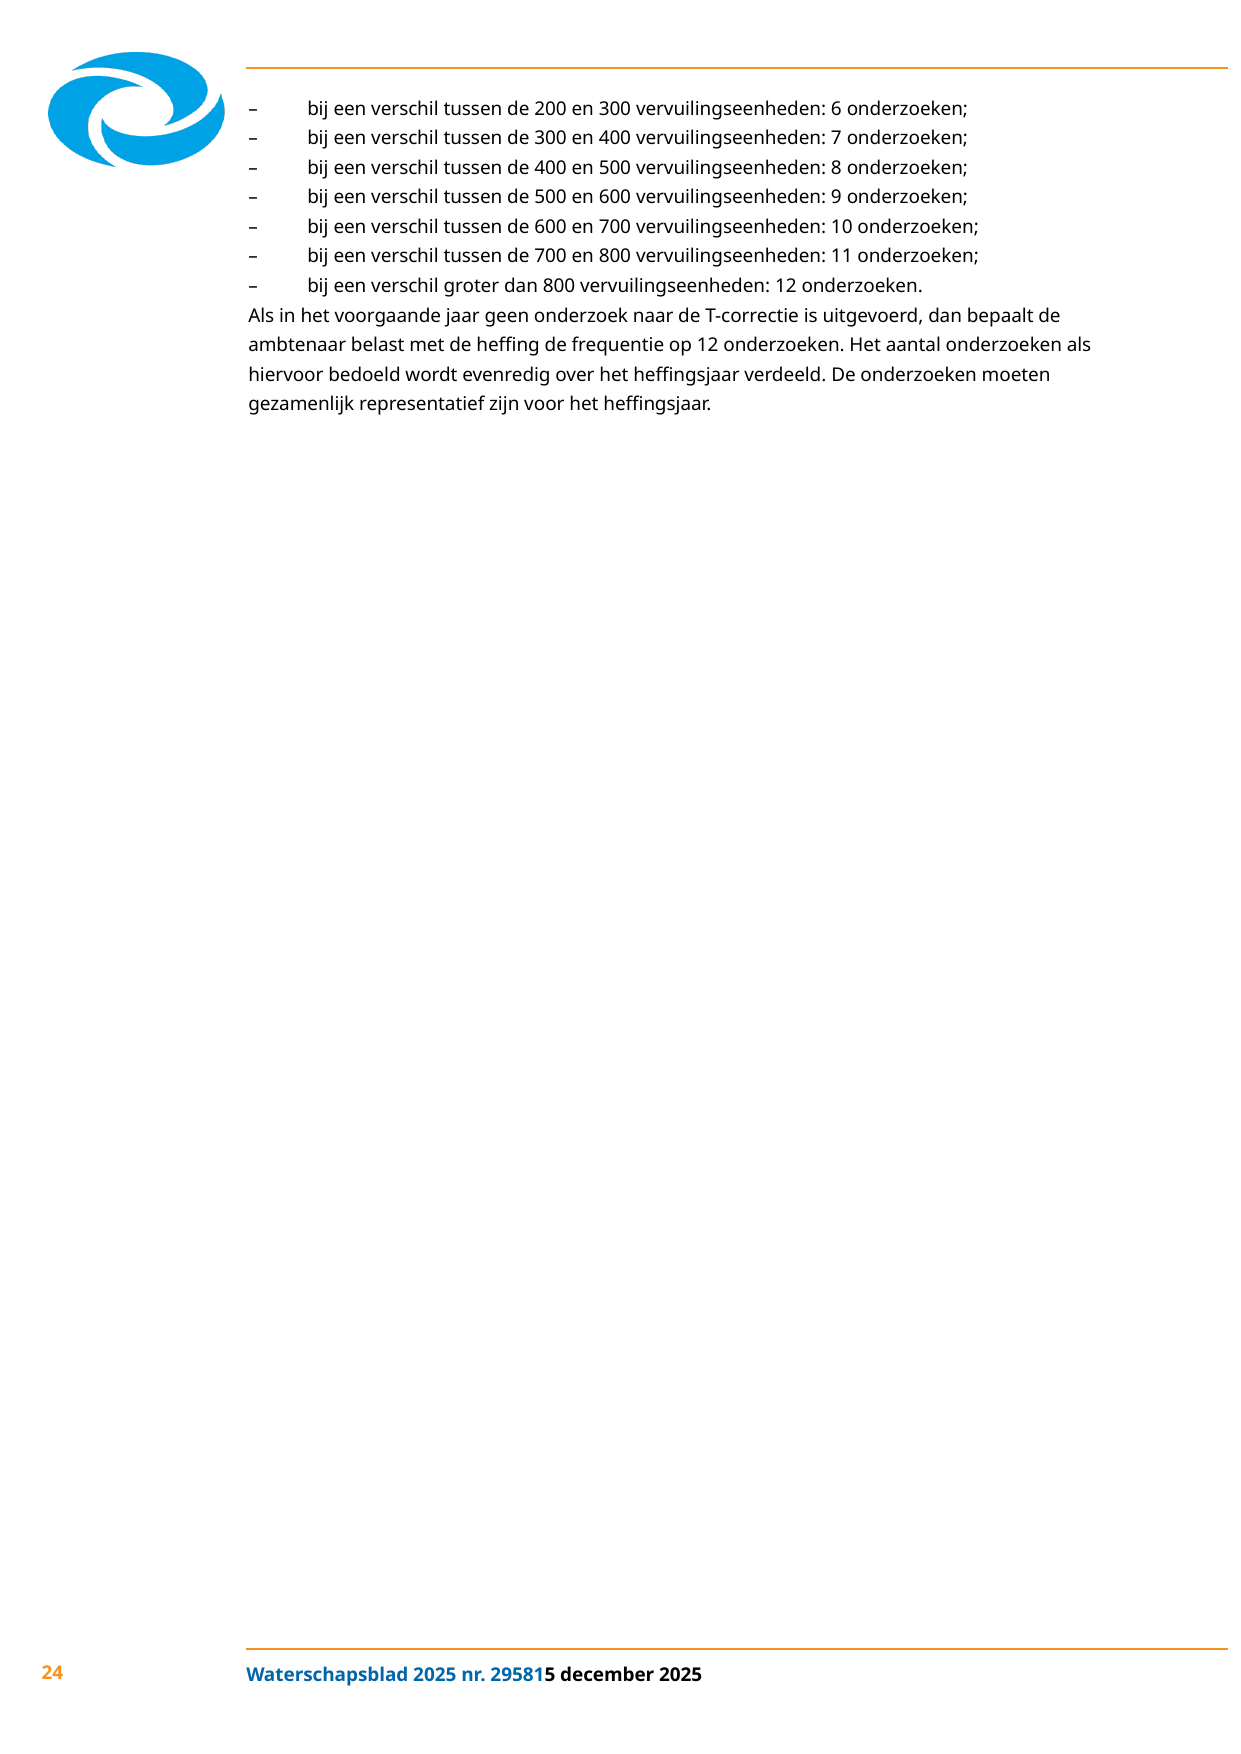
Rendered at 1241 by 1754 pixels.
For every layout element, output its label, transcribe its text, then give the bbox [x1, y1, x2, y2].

list bij een verschil tussen de 600 en 700 vervuilingseenheden: 10 onderzoeken; [248, 213, 1152, 239]
list bij een verschil tussen de 500 en 600 vervuilingseenheden: 9 onderzoeken; [248, 183, 1152, 209]
list bij een verschil groter dan 800 vervuilingseenheden: 12 onderzoeken. [248, 272, 1152, 298]
text Als in het voorgaande jaar geen onderzoek naar de T-correctie is uitgevoerd, dan bepaalt de ambtenaar belast met de heffing de frequentie op 12 onderzoeken. Het aantal onderzoeken als hiervoor bedoeld wordt evenredig over het heffingsjaar verdeeld. De onderzoeken moeten gezamenlijk representatief zijn voor het heffingsjaar. [248, 302, 1152, 416]
list bij een verschil tussen de 200 en 300 vervuilingseenheden: 6 onderzoeken; [248, 95, 1152, 121]
picture [41, 47, 231, 172]
list bij een verschil tussen de 400 en 500 vervuilingseenheden: 8 onderzoeken; [248, 154, 1152, 180]
list bij een verschil tussen de 300 en 400 vervuilingseenheden: 7 onderzoeken; [248, 124, 1152, 150]
list bij een verschil tussen de 700 en 800 vervuilingseenheden: 11 onderzoeken; [248, 243, 1152, 268]
